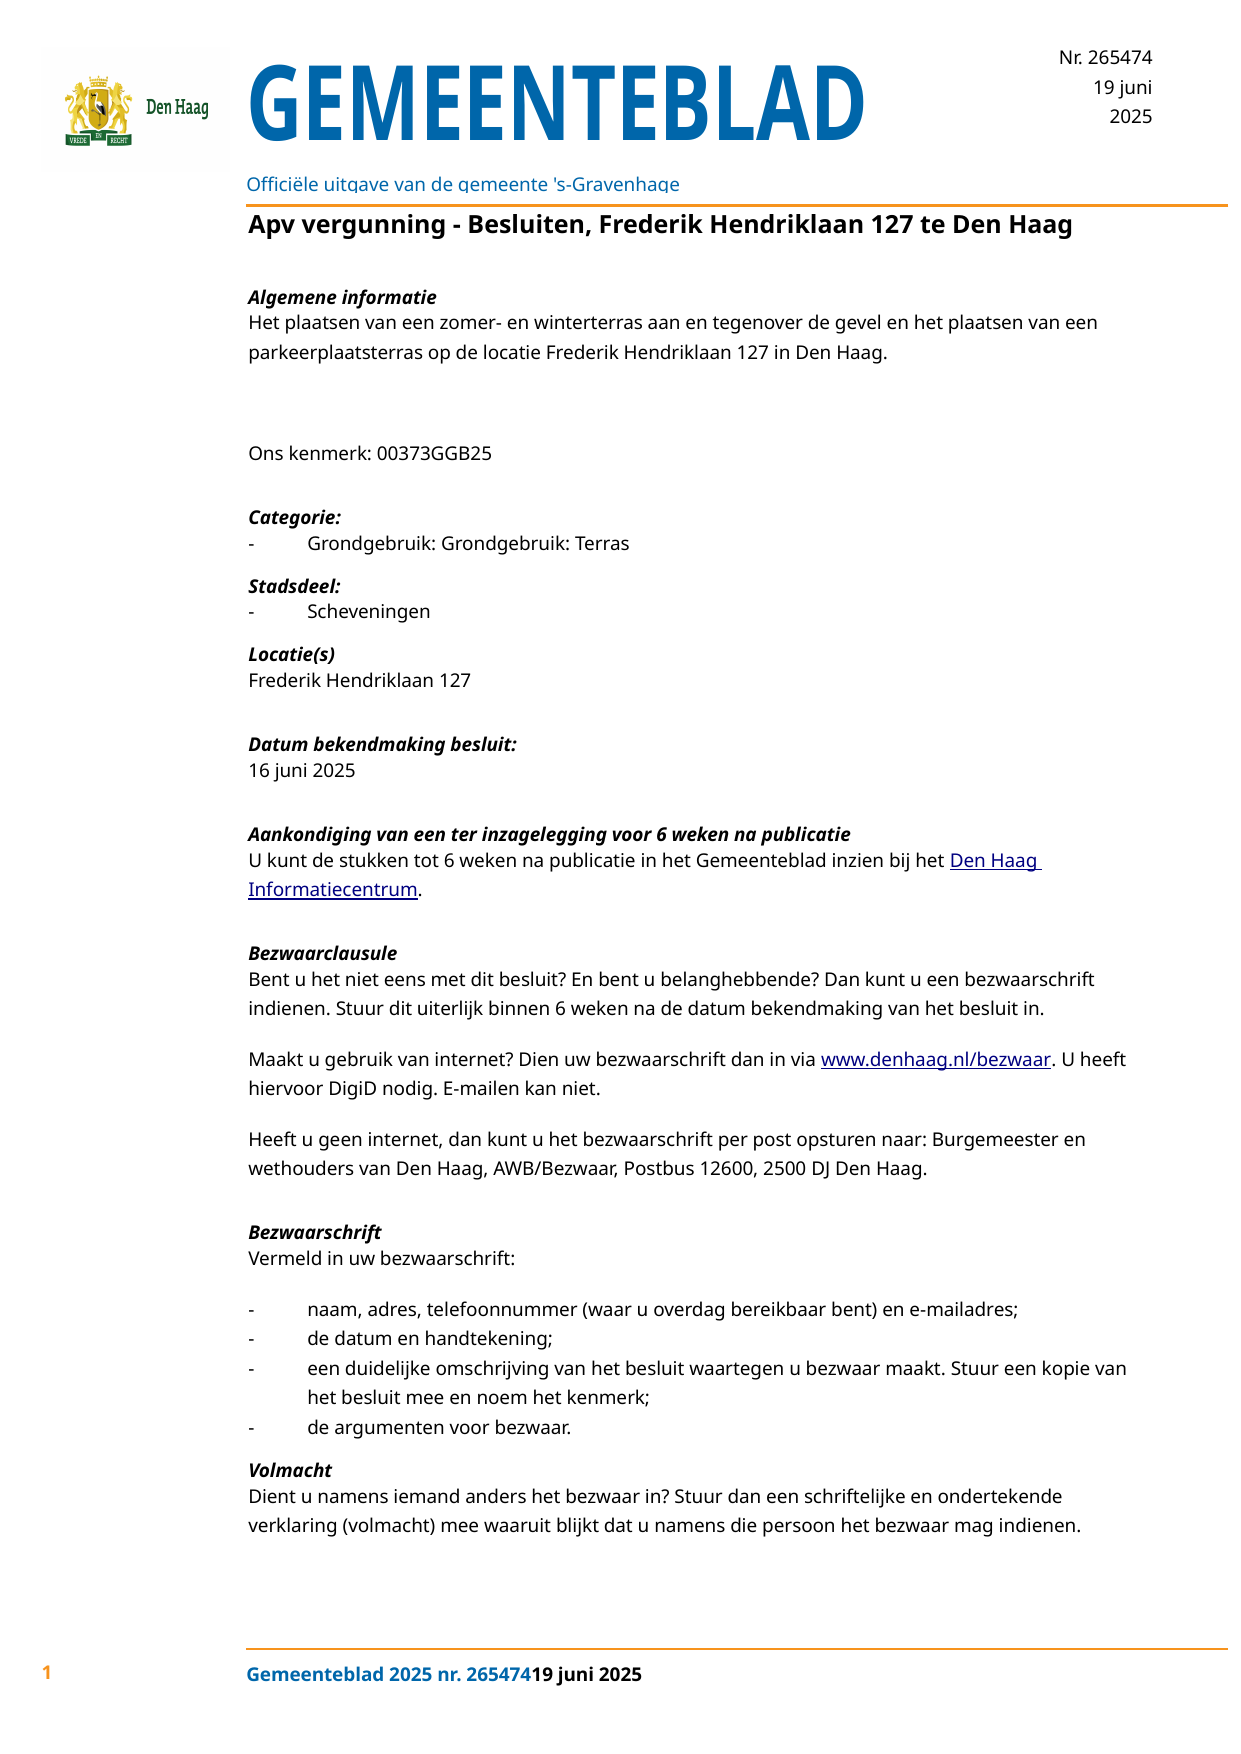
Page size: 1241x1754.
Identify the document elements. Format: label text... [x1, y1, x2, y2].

text Bezwaarclausule [248, 940, 1152, 966]
text Locatie(s) [248, 642, 1152, 667]
text Het plaatsen van een zomer- en winterterras aan en tegenover de gevel en het plaatsen van een parkeerplaatsterras op de locatie Frederik Hendriklaan 127 in Den Haag. [248, 309, 1152, 365]
list Grondgebruik: Grondgebruik: Terras [248, 530, 1152, 555]
text Vermeld in uw bezwaarschrift: [248, 1245, 1152, 1271]
text Bent u het niet eens met dit besluit? En bent u belanghebbende? Dan kunt u een bezwaarschrift indienen. Stuur dit uiterlijk binnen 6 weken na de datum bekendmaking van het besluit in. [248, 966, 1152, 1021]
list de argumenten voor bezwaar. [248, 1414, 1152, 1440]
picture [41, 47, 231, 172]
text Dient u namens iemand anders het bezwaar in? Stuur dan een schriftelijke en ondertekende verklaring (volmacht) mee waaruit blijkt dat u namens die persoon het bezwaar mag indienen. [248, 1483, 1152, 1538]
text Apv vergunning - Besluiten, Frederik Hendriklaan 127 te Den Haag [248, 207, 1152, 241]
list naam, adres, telefoonnummer (waar u overdag bereikbaar bent) en e-mailadres; [248, 1296, 1152, 1321]
text Stadsdeel: [248, 573, 1152, 598]
list Scheveningen [248, 598, 1152, 624]
list de datum en handtekening; [248, 1325, 1152, 1351]
text Datum bekendmaking besluit: [248, 731, 1152, 757]
text Algemene informatie [248, 284, 1152, 309]
text Bezwaarschrift [248, 1219, 1152, 1245]
list een duidelijke omschrijving van het besluit waartegen u bezwaar maakt. Stuur een kopie van het besluit mee en noem het kenmerk; [248, 1355, 1152, 1410]
text Categorie: [248, 504, 1152, 530]
text 16 juni 2025 [248, 757, 1152, 783]
text Aankondiging van een ter inzagelegging voor 6 weken na publicatie [248, 821, 1152, 847]
text Frederik Hendriklaan 127 [248, 667, 1152, 693]
text Volmacht [248, 1457, 1152, 1483]
text Ons kenmerk: 00373GGB25 [248, 440, 1152, 466]
text U kunt de stukken tot 6 weken na publicatie in het Gemeenteblad inzien bij het Den Haag Informatiecentrum. [248, 847, 1152, 902]
text Heeft u geen internet, dan kunt u het bezwaarschrift per post opsturen naar: Burgemeester en wethouders van Den Haag, AWB/Bezwaar, Postbus 12600, 2500 DJ Den Haag. [248, 1126, 1152, 1181]
text Maakt u gebruik van internet? Dien uw bezwaarschrift dan in via www.denhaag.nl/bezwaar. U heeft hiervoor DigiD nodig. E-mailen kan niet. [248, 1046, 1152, 1101]
